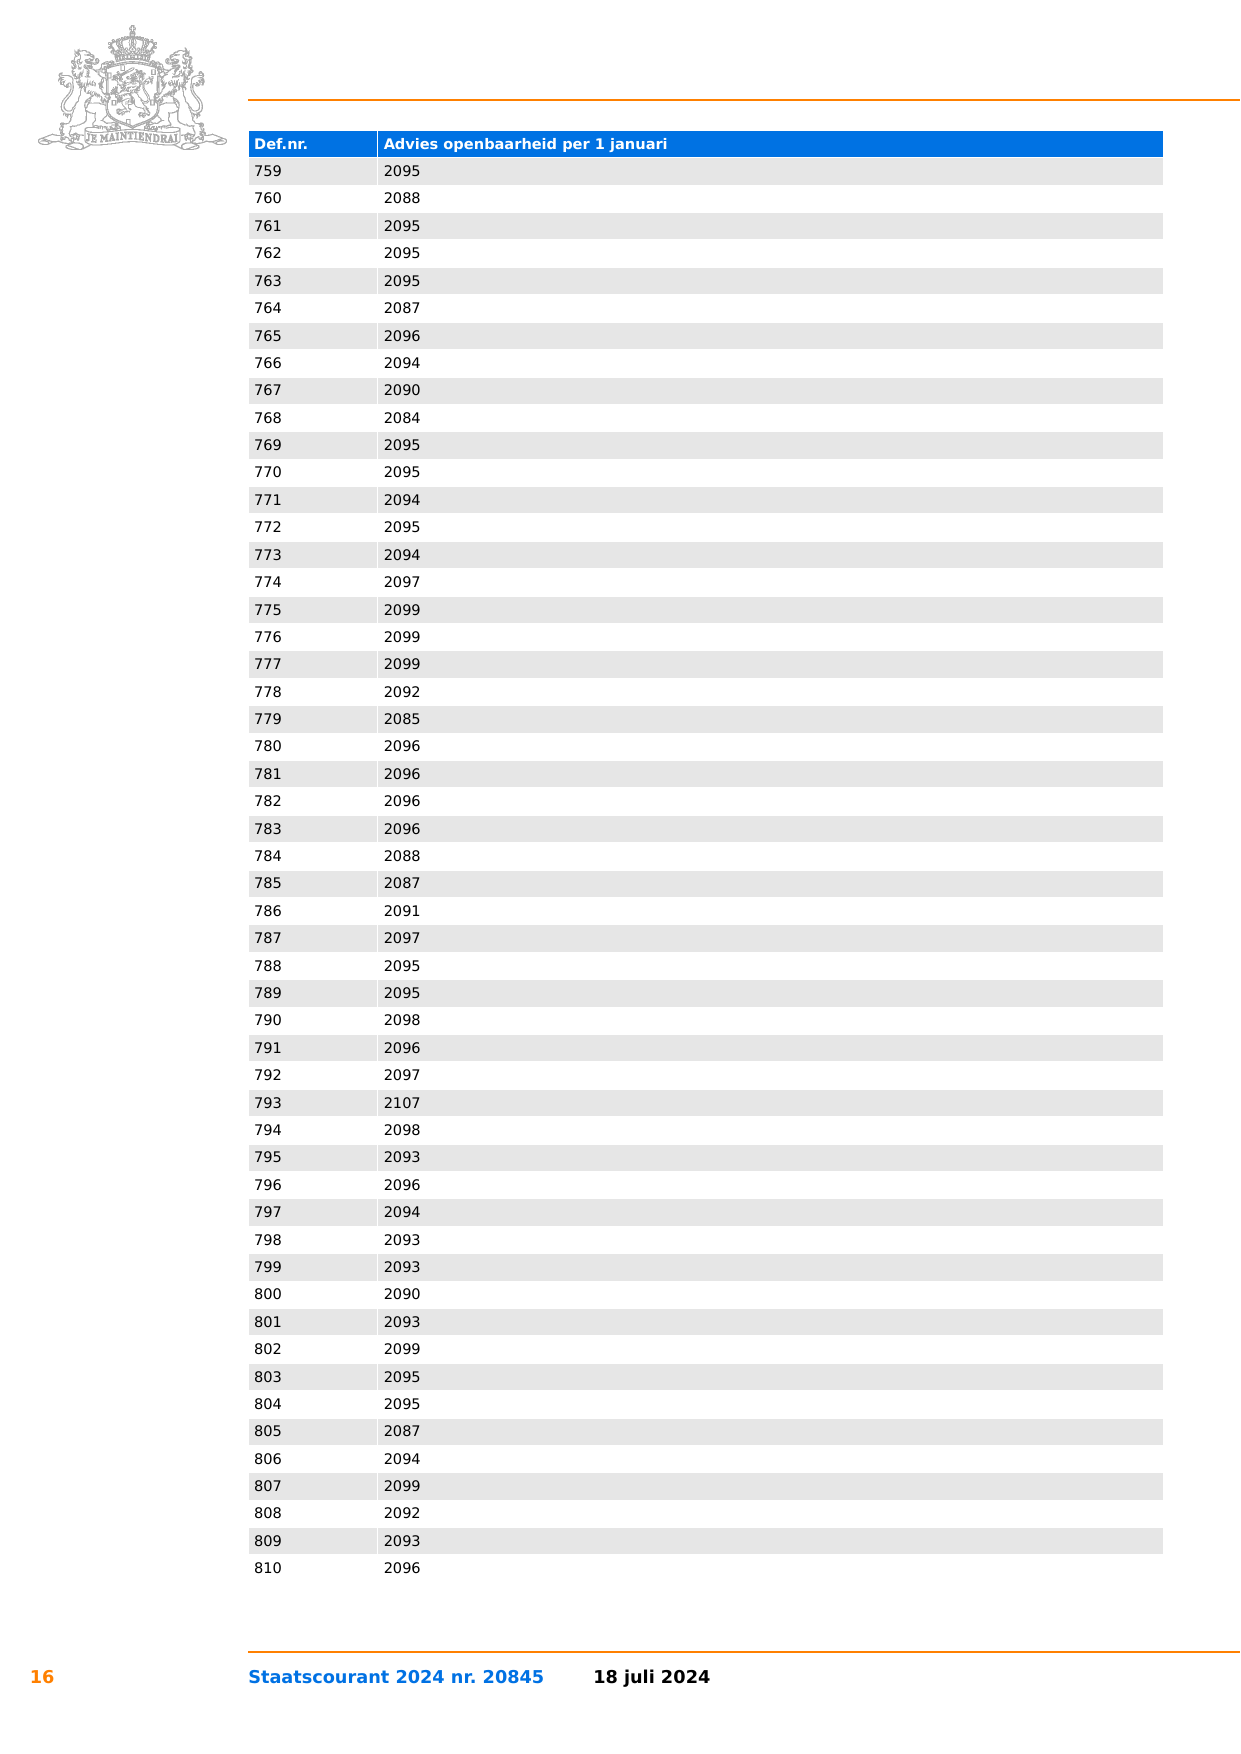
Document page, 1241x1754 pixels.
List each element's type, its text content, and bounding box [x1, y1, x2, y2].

table_cell 785 [249, 871, 377, 897]
table_cell 783 [249, 816, 377, 842]
table_cell 2095 [378, 213, 1163, 239]
table_cell 2096 [378, 734, 1163, 760]
table_cell 2092 [378, 1501, 1163, 1527]
table_cell 767 [249, 378, 377, 404]
table_cell 796 [249, 1172, 377, 1198]
table_cell 760 [249, 186, 377, 212]
table_cell 2094 [378, 1446, 1163, 1472]
table_cell 2090 [378, 378, 1163, 404]
table_cell 777 [249, 651, 377, 678]
table_cell 772 [249, 515, 377, 541]
table_cell 804 [249, 1391, 377, 1417]
table_cell 764 [249, 295, 377, 322]
table_cell 2093 [378, 1528, 1163, 1554]
table_cell 803 [249, 1364, 377, 1390]
table_cell 2087 [378, 1419, 1163, 1445]
table_cell 782 [249, 789, 377, 815]
table_cell 805 [249, 1419, 377, 1445]
table_cell 806 [249, 1446, 377, 1472]
table_cell 2096 [378, 1556, 1163, 1582]
table_cell 2098 [378, 1117, 1163, 1143]
table_cell 2096 [378, 323, 1163, 349]
table_cell 789 [249, 980, 377, 1007]
table_cell 2095 [378, 432, 1163, 459]
table_cell 762 [249, 241, 377, 267]
table_cell 809 [249, 1528, 377, 1554]
table_cell 2096 [378, 816, 1163, 842]
table_cell 798 [249, 1227, 377, 1253]
table_cell 2096 [378, 1172, 1163, 1198]
table_cell 2099 [378, 1473, 1163, 1500]
table_cell 790 [249, 1008, 377, 1034]
table_cell 2093 [378, 1227, 1163, 1253]
table_cell 2094 [378, 487, 1163, 513]
table_cell 795 [249, 1145, 377, 1171]
table_cell 808 [249, 1501, 377, 1527]
table_cell 2097 [378, 1063, 1163, 1089]
table_cell 2094 [378, 1199, 1163, 1226]
table_cell 771 [249, 487, 377, 513]
table_cell 770 [249, 460, 377, 486]
picture [38, 25, 227, 150]
table_cell 776 [249, 624, 377, 650]
table_cell 2085 [378, 706, 1163, 733]
table_cell 787 [249, 925, 377, 952]
table_cell 784 [249, 843, 377, 869]
table_header Advies openbaarheid per 1 januari [378, 131, 1163, 157]
table_cell 759 [249, 158, 377, 185]
table_cell 2099 [378, 1336, 1163, 1363]
table_cell 2095 [378, 515, 1163, 541]
table_cell 2091 [378, 898, 1163, 924]
table_cell 2093 [378, 1254, 1163, 1281]
table_cell 781 [249, 761, 377, 787]
table_cell 2087 [378, 871, 1163, 897]
table_cell 2092 [378, 679, 1163, 705]
table_cell 2096 [378, 1035, 1163, 1061]
table_cell 810 [249, 1556, 377, 1582]
table_cell 2088 [378, 186, 1163, 212]
table_cell 774 [249, 569, 377, 596]
table_cell 763 [249, 268, 377, 294]
table_cell 2099 [378, 624, 1163, 650]
table_cell 778 [249, 679, 377, 705]
table_cell 2107 [378, 1090, 1163, 1116]
table_cell 2096 [378, 761, 1163, 787]
table_cell 765 [249, 323, 377, 349]
table_cell 2095 [378, 268, 1163, 294]
table_cell 2093 [378, 1309, 1163, 1335]
table_cell 2095 [378, 460, 1163, 486]
table_cell 792 [249, 1063, 377, 1089]
table_cell 2094 [378, 350, 1163, 376]
table_cell 2084 [378, 405, 1163, 431]
table_cell 2098 [378, 1008, 1163, 1034]
table_cell 2096 [378, 789, 1163, 815]
table_cell 761 [249, 213, 377, 239]
table_cell 2095 [378, 158, 1163, 185]
table_cell 801 [249, 1309, 377, 1335]
table_cell 2095 [378, 1364, 1163, 1390]
table_cell 766 [249, 350, 377, 376]
table_cell 2093 [378, 1145, 1163, 1171]
table_cell 791 [249, 1035, 377, 1061]
table_cell 2095 [378, 1391, 1163, 1417]
table_cell 2099 [378, 597, 1163, 623]
table_cell 788 [249, 953, 377, 979]
table_cell 775 [249, 597, 377, 623]
table_cell 768 [249, 405, 377, 431]
table_cell 793 [249, 1090, 377, 1116]
table_cell 2097 [378, 925, 1163, 952]
table_cell 2094 [378, 542, 1163, 568]
table_cell 780 [249, 734, 377, 760]
table_cell 2099 [378, 651, 1163, 678]
table_cell 2095 [378, 953, 1163, 979]
table_cell 797 [249, 1199, 377, 1226]
table_cell 800 [249, 1282, 377, 1308]
table_cell 769 [249, 432, 377, 459]
table_cell 779 [249, 706, 377, 733]
table_cell 773 [249, 542, 377, 568]
table_cell 2088 [378, 843, 1163, 869]
table_cell 786 [249, 898, 377, 924]
table_cell 2097 [378, 569, 1163, 596]
table_cell 2090 [378, 1282, 1163, 1308]
table_header Def.nr. [249, 131, 377, 157]
table_cell 2095 [378, 980, 1163, 1007]
table_cell 802 [249, 1336, 377, 1363]
table_cell 794 [249, 1117, 377, 1143]
table_cell 799 [249, 1254, 377, 1281]
table_cell 2087 [378, 295, 1163, 322]
table_cell 807 [249, 1473, 377, 1500]
table_cell 2095 [378, 241, 1163, 267]
